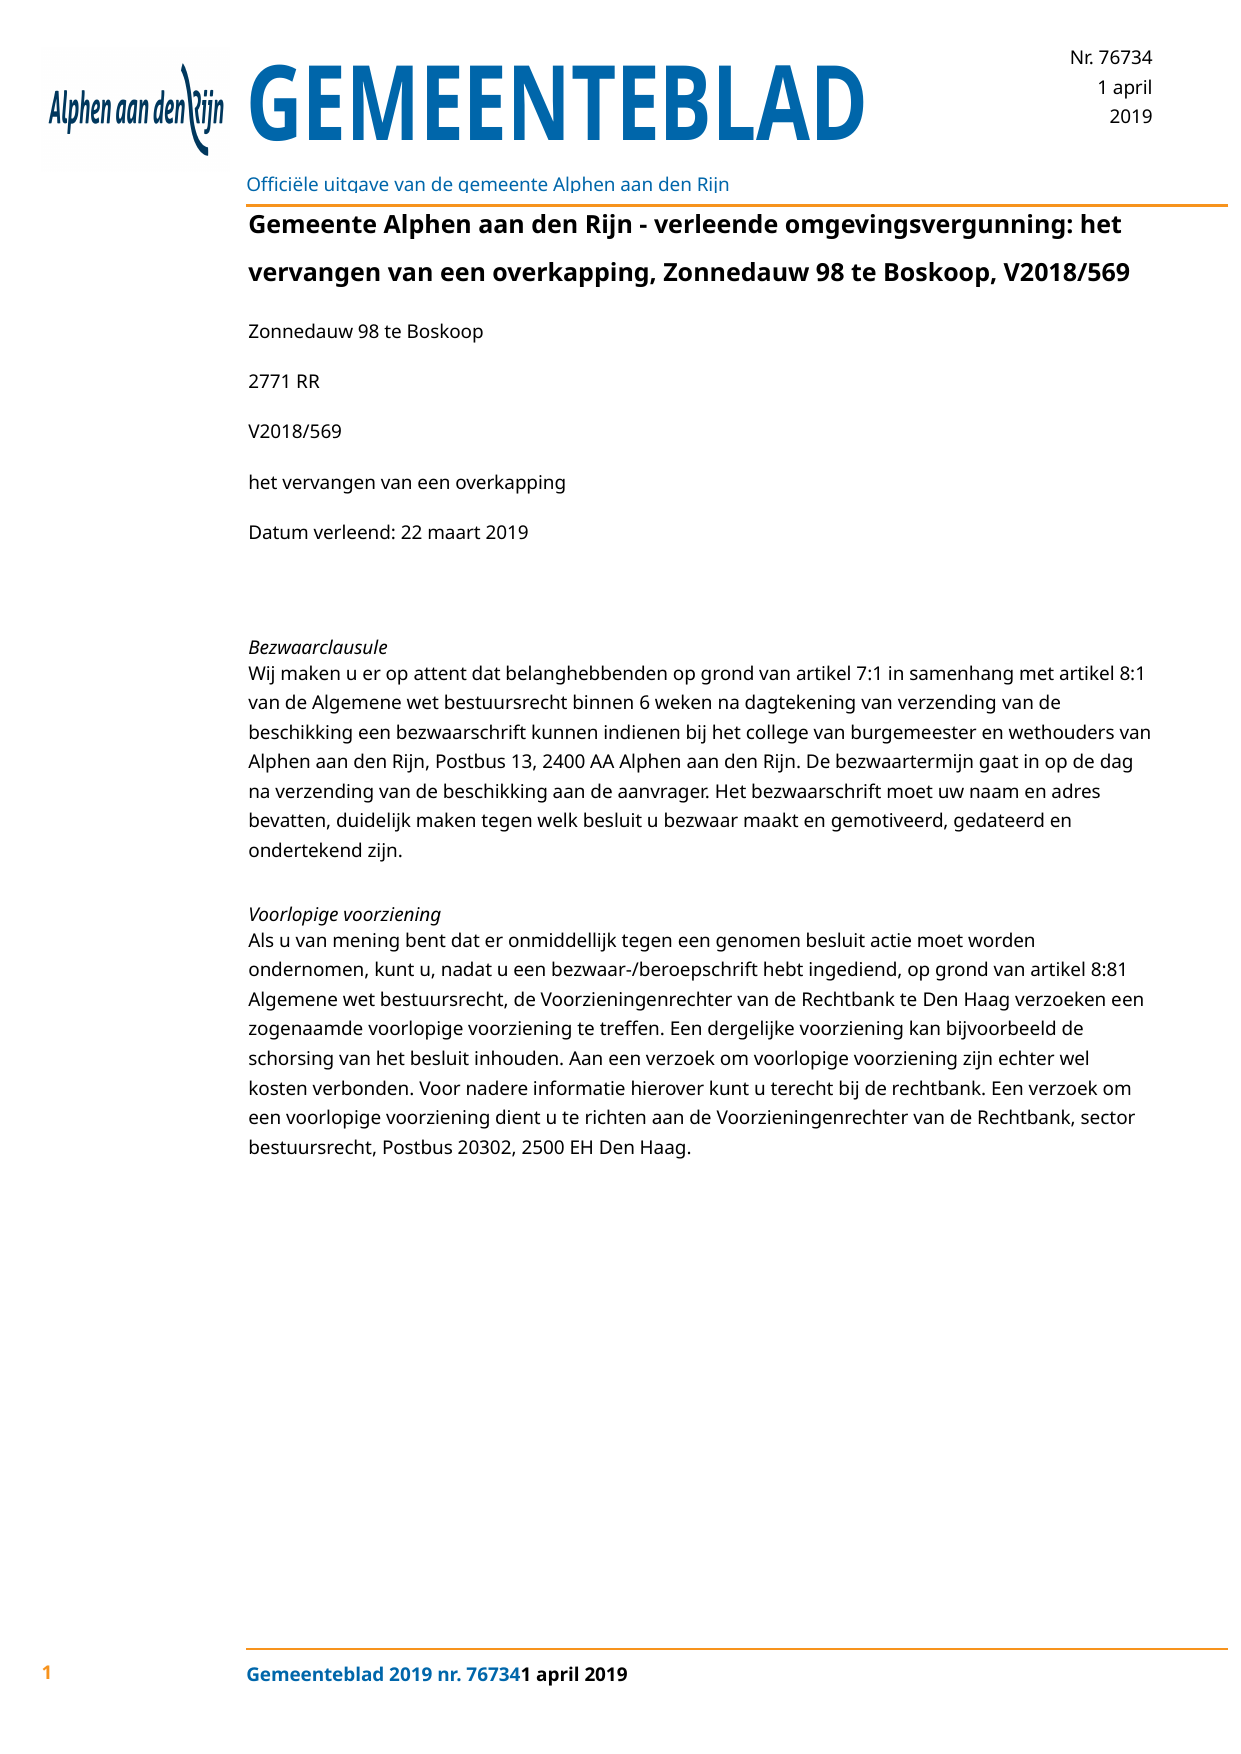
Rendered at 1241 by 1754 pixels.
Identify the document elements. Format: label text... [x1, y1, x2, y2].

picture [41, 47, 231, 172]
text Wij maken u er op attent dat belanghebbenden op grond van artikel 7:1 in samenhang met artikel 8:1 van de Algemene wet bestuursrecht binnen 6 weken na dagtekening van verzending van de beschikking een bezwaarschrift kunnen indienen bij het college van burgemeester en wethouders van Alphen aan den Rijn, Postbus 13, 2400 AA Alphen aan den Rijn. De bezwaartermijn gaat in op de dag na verzending van de beschikking aan de aanvrager. Het bezwaarschrift moet uw naam en adres bevatten, duidelijk maken tegen welk besluit u bezwaar maakt en gemotiveerd, gedateerd en ondertekend zijn. [248, 660, 1152, 863]
text Als u van mening bent dat er onmiddellijk tegen een genomen besluit actie moet worden ondernomen, kunt u, nadat u een bezwaar-/beroepschrift hebt ingediend, op grond van artikel 8:81 Algemene wet bestuursrecht, de Voorzieningenrechter van de Rechtbank te Den Haag verzoeken een zogenaamde voorlopige voorziening te treffen. Een dergelijke voorziening kan bijvoorbeeld de schorsing van het besluit inhouden. Aan een verzoek om voorlopige voorziening zijn echter wel kosten verbonden. Voor nadere informatie hierover kunt u terecht bij de rechtbank. Een verzoek om een voorlopige voorziening dient u te richten aan de Voorzieningenrechter van de Rechtbank, sector bestuursrecht, Postbus 20302, 2500 EH Den Haag. [248, 927, 1152, 1160]
text Zonnedauw 98 te Boskoop [248, 318, 1152, 344]
text het vervangen van een overkapping [248, 469, 1152, 495]
text 2771 RR [248, 368, 1152, 394]
text Voorlopige voorziening [248, 901, 1152, 927]
text Datum verleend: 22 maart 2019 [248, 519, 1152, 545]
text Gemeente Alphen aan den Rijn - verleende omgevingsvergunning: het vervangen van een overkapping, Zonnedauw 98 te Boskoop, V2018/569 [248, 207, 1152, 288]
text V2018/569 [248, 419, 1152, 444]
text Bezwaarclausule [248, 634, 1152, 660]
